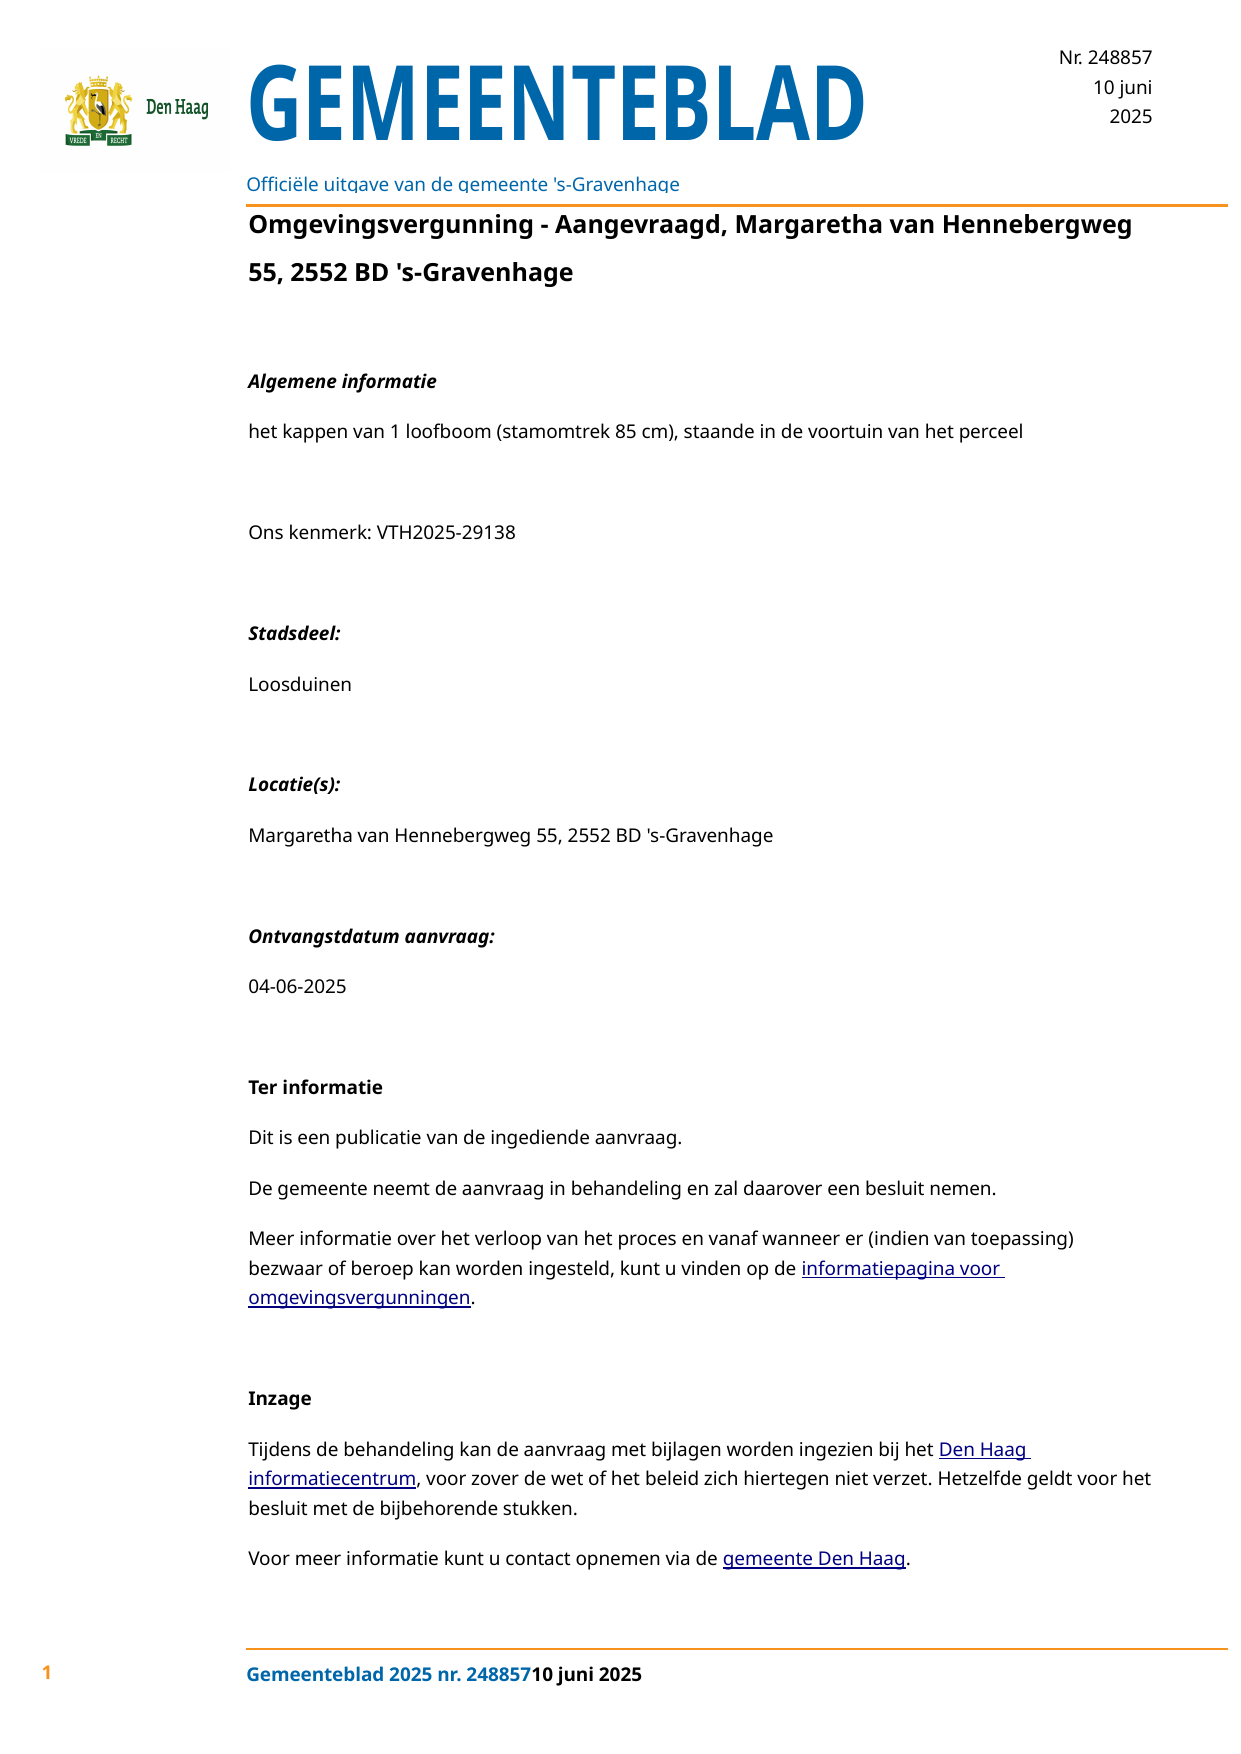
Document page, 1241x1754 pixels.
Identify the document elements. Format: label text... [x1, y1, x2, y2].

text het kappen van 1 loofboom (stamomtrek 85 cm), staande in de voortuin van het perceel [248, 419, 1152, 444]
text Omgevingsvergunning - Aangevraagd, Margaretha van Hennebergweg 55, 2552 BD 's-Gravenhage [248, 207, 1152, 288]
text Ter informatie [248, 1074, 1152, 1100]
text Voor meer informatie kunt u contact opnemen via de gemeente Den Haag. [248, 1545, 1152, 1571]
text Loosduinen [248, 671, 1152, 697]
text Ontvangstdatum aanvraag: [248, 923, 1152, 949]
text Inzage [248, 1385, 1152, 1411]
text Algemene informatie [248, 368, 1152, 394]
text Ons kenmerk: VTH2025-29138 [248, 519, 1152, 545]
text 04-06-2025 [248, 973, 1152, 999]
picture [41, 47, 231, 172]
text Dit is een publicatie van de ingediende aanvraag. [248, 1124, 1152, 1150]
text Meer informatie over het verloop van het proces en vanaf wanneer er (indien van toepassing) bezwaar of beroep kan worden ingesteld, kunt u vinden op de informatiepagina voor omgevingsvergunningen. [248, 1225, 1152, 1310]
text Locatie(s): [248, 772, 1152, 797]
text Margaretha van Hennebergweg 55, 2552 BD 's-Gravenhage [248, 822, 1152, 848]
text De gemeente neemt de aanvraag in behandeling en zal daarover een besluit nemen. [248, 1175, 1152, 1201]
text Tijdens de behandeling kan de aanvraag met bijlagen worden ingezien bij het Den Haag informatiecentrum, voor zover de wet of het beleid zich hiertegen niet verzet. Hetzelfde geldt voor het besluit met de bijbehorende stukken. [248, 1436, 1152, 1521]
text Stadsdeel: [248, 620, 1152, 646]
